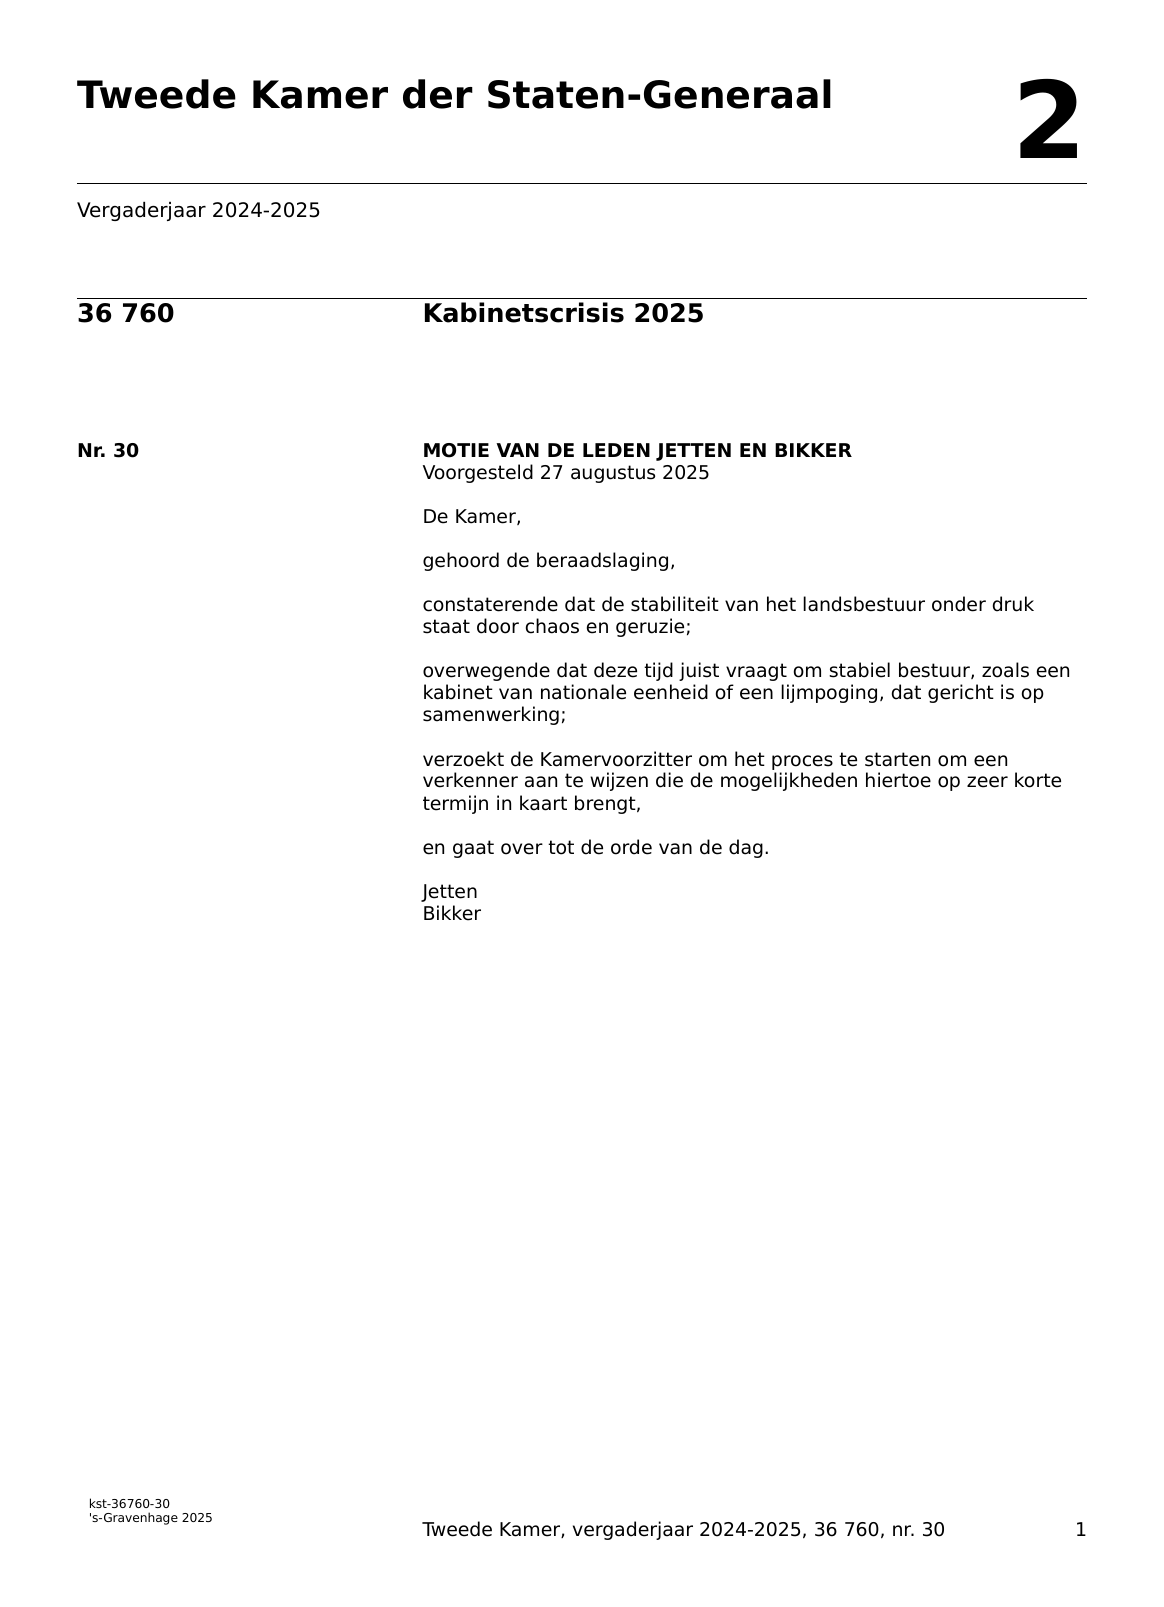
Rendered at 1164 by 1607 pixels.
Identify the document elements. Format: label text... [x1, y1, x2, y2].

subtitle 36 760 Kabinetscrisis 2025 [77, 299, 1087, 329]
table_cell Vergaderjaar 2024-2025 [77, 184, 1087, 298]
table_header 2 [886, 59, 1087, 183]
text overwegende dat deze tijd juist vraagt om stabiel bestuur, zoals een kabinet van nationale eenheid of een lijmpoging, dat gericht is op samenwerking; [422, 660, 1087, 726]
text en gaat over tot de orde van de dag. [422, 837, 1087, 858]
text Bikker [422, 903, 1087, 925]
text verzoekt de Kamervoorzitter om het proces te starten om een verkenner aan te wijzen die de mogelijkheden hiertoe op zeer korte termijn in kaart brengt, [422, 748, 1087, 814]
text 's-Gravenhage 2025 [88, 1511, 323, 1525]
subtitle Nr. 30 MOTIE VAN DE LEDEN JETTEN EN BIKKER [77, 440, 1087, 462]
text kst-36760-30 [88, 1497, 323, 1511]
text constaterende dat de stabiliteit van het landsbestuur onder druk staat door chaos en geruzie; [422, 594, 1087, 638]
text Jetten [422, 881, 1087, 903]
text Voorgesteld 27 augustus 2025 [422, 462, 1087, 484]
text gehoord de beraadslaging, [422, 550, 1087, 572]
table_header Tweede Kamer der Staten-Generaal [77, 59, 886, 183]
text De Kamer, [422, 506, 1087, 528]
